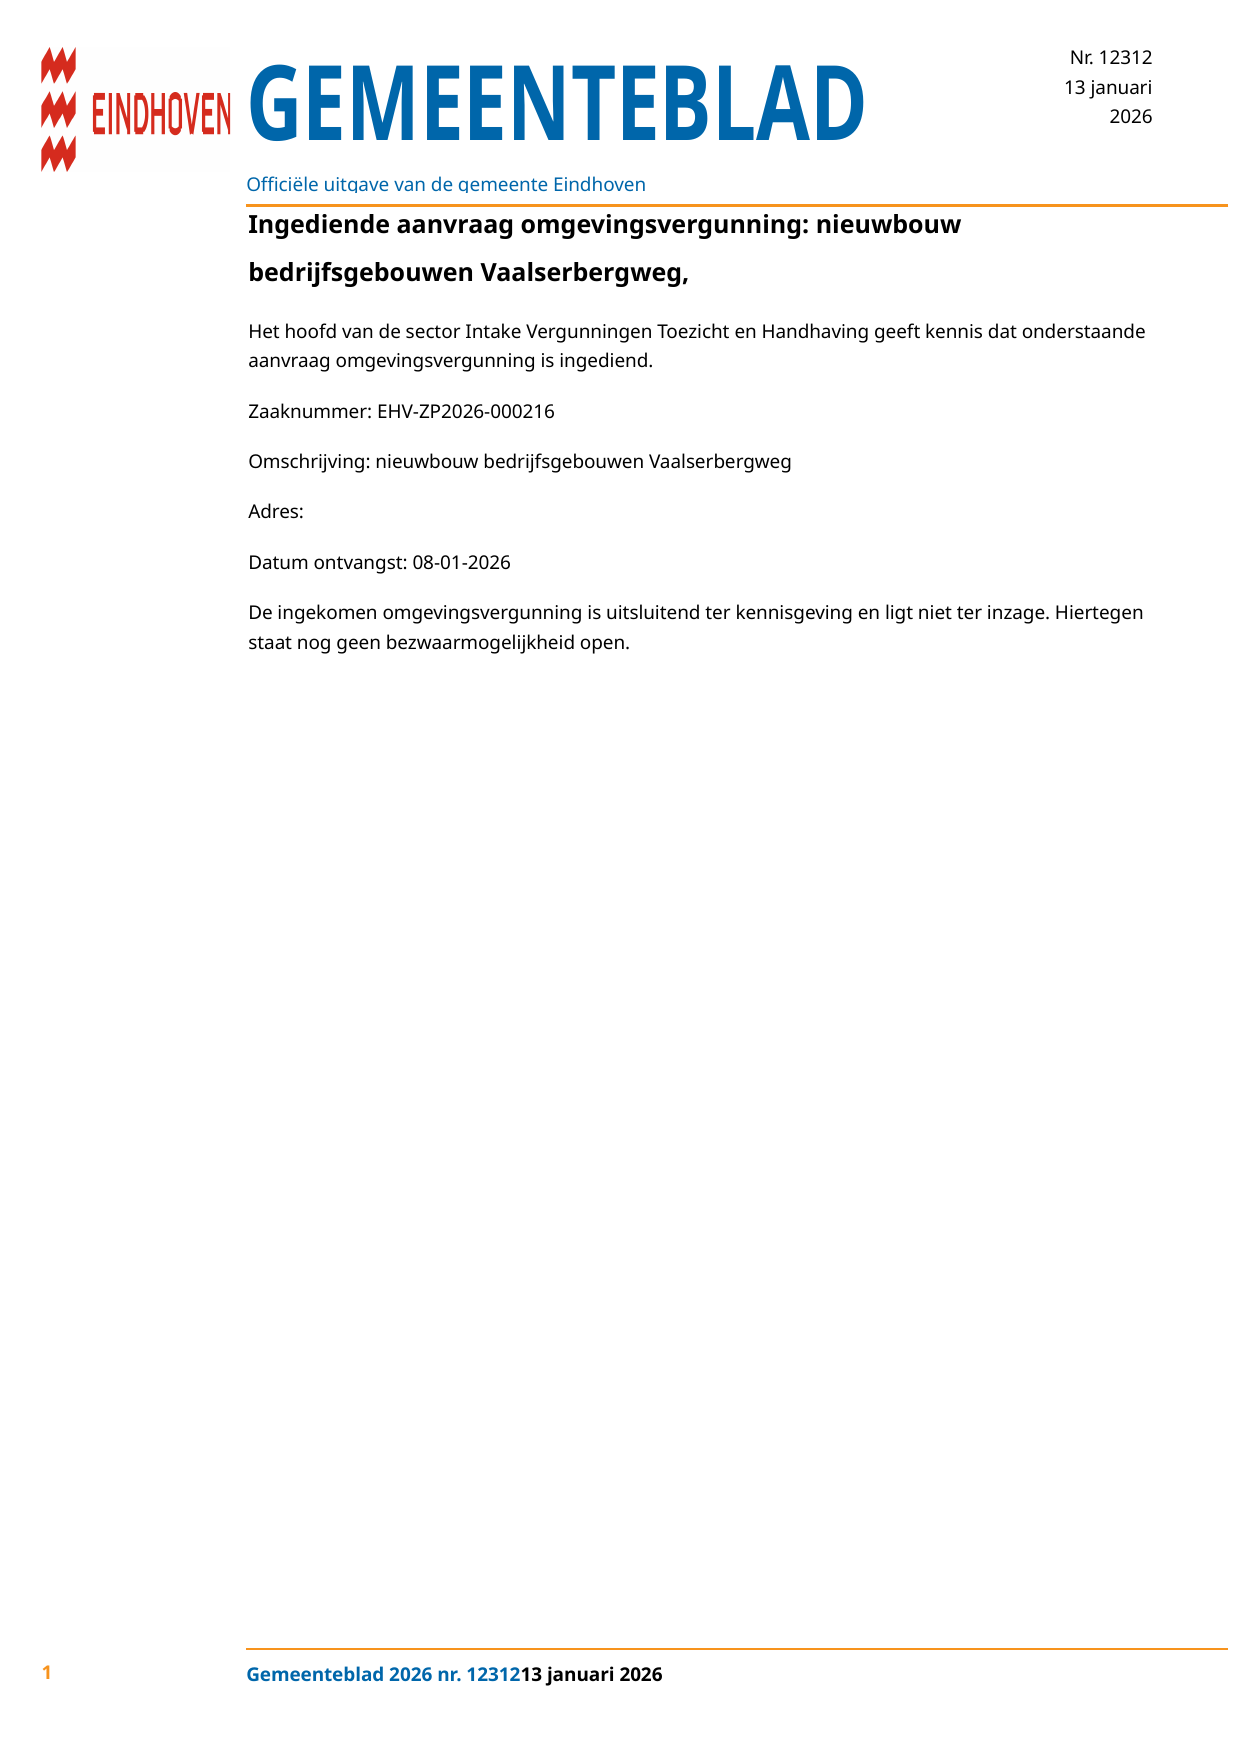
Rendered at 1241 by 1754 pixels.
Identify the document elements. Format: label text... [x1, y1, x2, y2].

text Het hoofd van de sector Intake Vergunningen Toezicht en Handhaving geeft kennis dat onderstaande aanvraag omgevingsvergunning is ingediend. [248, 318, 1152, 373]
picture [41, 47, 231, 172]
text De ingekomen omgevingsvergunning is uitsluitend ter kennisgeving en ligt niet ter inzage. Hiertegen staat nog geen bezwaarmogelijkheid open. [248, 599, 1152, 655]
text Adres: [248, 499, 1152, 524]
text Ingediende aanvraag omgevingsvergunning: nieuwbouw bedrijfsgebouwen Vaalserbergweg, [248, 207, 1152, 288]
text Zaaknummer: EHV-ZP2026-000216 [248, 398, 1152, 424]
text Datum ontvangst: 08-01-2026 [248, 549, 1152, 575]
text Omschrijving: nieuwbouw bedrijfsgebouwen Vaalserbergweg [248, 448, 1152, 474]
